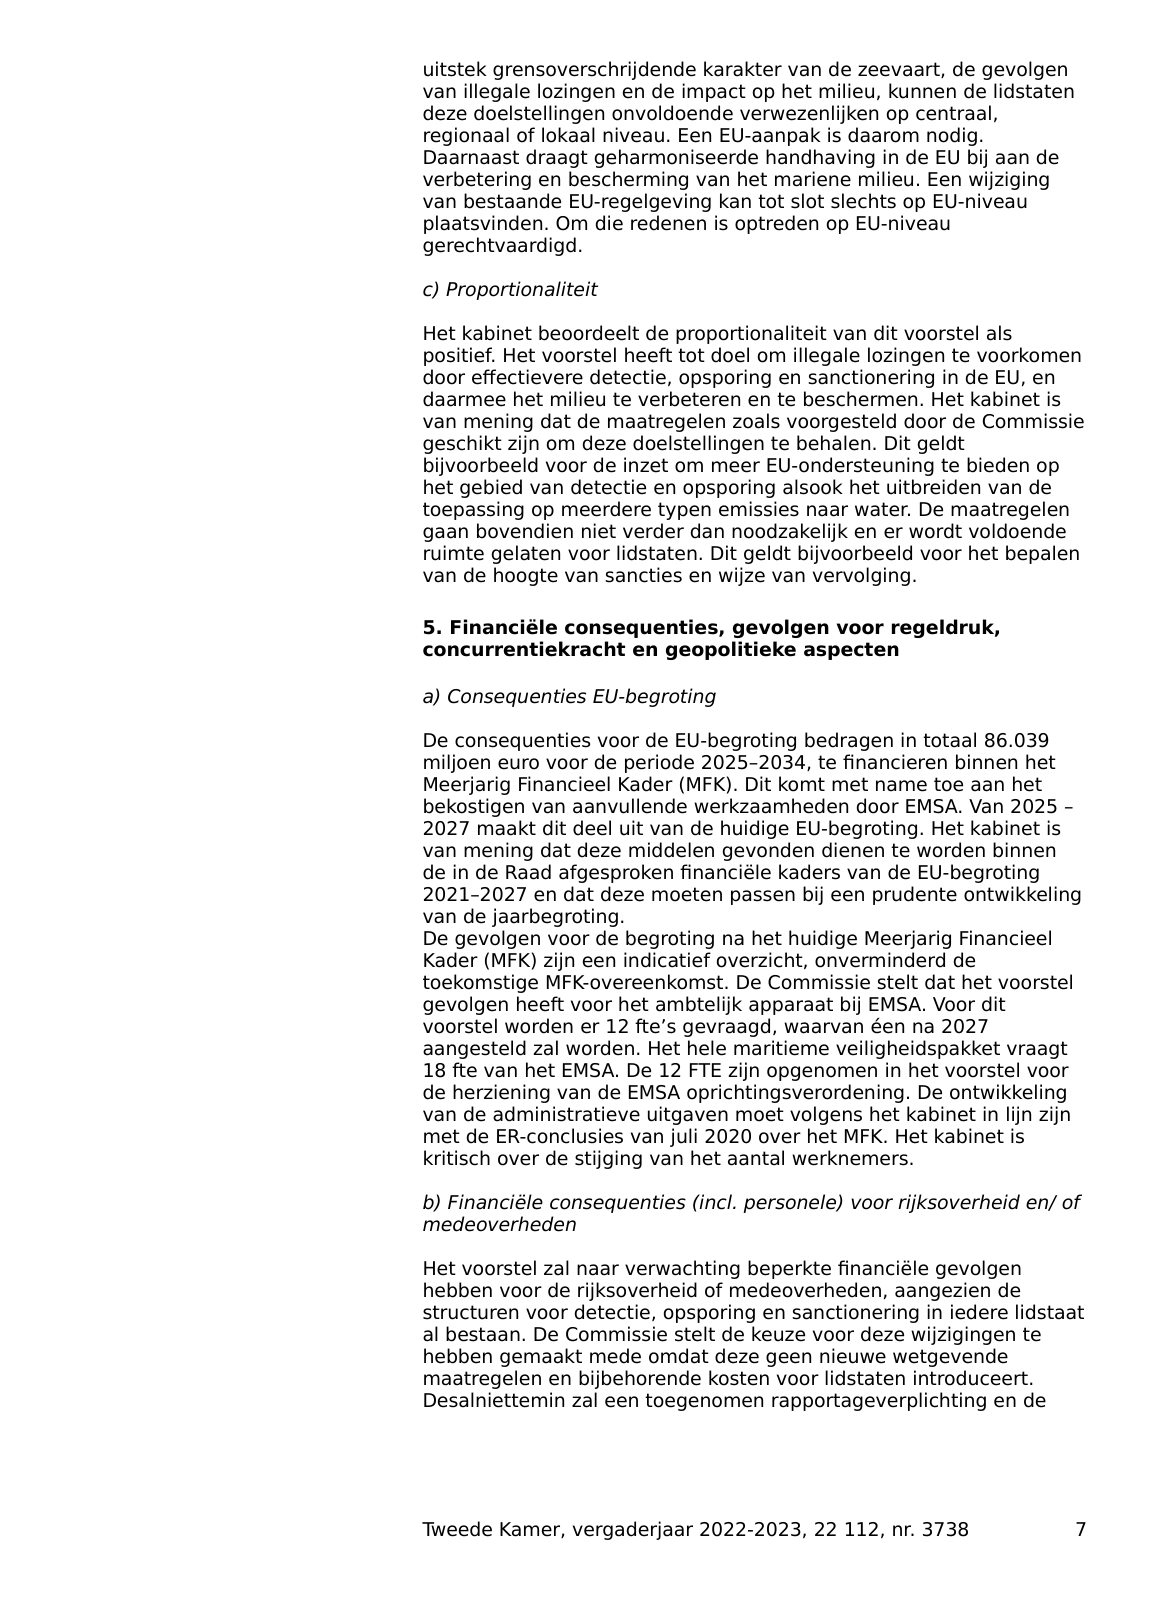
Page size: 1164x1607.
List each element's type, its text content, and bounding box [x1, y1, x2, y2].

text uitstek grensoverschrijdende karakter van de zeevaart, de gevolgen van illegale lozingen en de impact op het milieu, kunnen de lidstaten deze doelstellingen onvoldoende verwezenlijken op centraal, regionaal of lokaal niveau. Een EU-aanpak is daarom nodig. Daarnaast draagt geharmoniseerde handhaving in de EU bij aan de verbetering en bescherming van het mariene milieu. Een wijziging van bestaande EU-regelgeving kan tot slot slechts op EU-niveau plaatsvinden. Om die redenen is optreden op EU-niveau gerechtvaardigd. [422, 59, 1087, 257]
subtitle 5. Financiële consequenties, gevolgen voor regeldruk, concurrentiekracht en geopolitieke aspecten [422, 617, 1087, 661]
text De gevolgen voor de begroting na het huidige Meerjarig Financieel Kader (MFK) zijn een indicatief overzicht, onverminderd de toekomstige MFK-overeenkomst. De Commissie stelt dat het voorstel gevolgen heeft voor het ambtelijk apparaat bij EMSA. Voor dit voorstel worden er 12 fte’s gevraagd, waarvan éen na 2027 aangesteld zal worden. Het hele maritieme veiligheidspakket vraagt 18 fte van het EMSA. De 12 FTE zijn opgenomen in het voorstel voor de herziening van de EMSA oprichtingsverordening. De ontwikkeling van de administratieve uitgaven moet volgens het kabinet in lijn zijn met de ER-conclusies van juli 2020 over het MFK. Het kabinet is kritisch over de stijging van het aantal werknemers. [422, 928, 1087, 1170]
text De consequenties voor de EU-begroting bedragen in totaal 86.039 miljoen euro voor de periode 2025–2034, te financieren binnen het Meerjarig Financieel Kader (MFK). Dit komt met name toe aan het bekostigen van aanvullende werkzaamheden door EMSA. Van 2025 – 2027 maakt dit deel uit van de huidige EU-begroting. Het kabinet is van mening dat deze middelen gevonden dienen te worden binnen de in de Raad afgesproken financiële kaders van de EU-begroting 2021–2027 en dat deze moeten passen bij een prudente ontwikkeling van de jaarbegroting. [422, 730, 1087, 928]
subtitle c) Proportionaliteit [422, 279, 1087, 301]
text Het voorstel zal naar verwachting beperkte financiële gevolgen hebben voor de rijksoverheid of medeoverheden, aangezien de structuren voor detectie, opsporing en sanctionering in iedere lidstaat al bestaan. De Commissie stelt de keuze voor deze wijzigingen te hebben gemaakt mede omdat deze geen nieuwe wetgevende maatregelen en bijbehorende kosten voor lidstaten introduceert. Desalniettemin zal een toegenomen rapportageverplichting en de [422, 1258, 1087, 1412]
subtitle b) Financiële consequenties (incl. personele) voor rijksoverheid en/ of medeoverheden [422, 1192, 1087, 1236]
subtitle a) Consequenties EU-begroting [422, 686, 1087, 708]
text Het kabinet beoordeelt de proportionaliteit van dit voorstel als positief. Het voorstel heeft tot doel om illegale lozingen te voorkomen door effectievere detectie, opsporing en sanctionering in de EU, en daarmee het milieu te verbeteren en te beschermen. Het kabinet is van mening dat de maatregelen zoals voorgesteld door de Commissie geschikt zijn om deze doelstellingen te behalen. Dit geldt bijvoorbeeld voor de inzet om meer EU-ondersteuning te bieden op het gebied van detectie en opsporing alsook het uitbreiden van de toepassing op meerdere typen emissies naar water. De maatregelen gaan bovendien niet verder dan noodzakelijk en er wordt voldoende ruimte gelaten voor lidstaten. Dit geldt bijvoorbeeld voor het bepalen van de hoogte van sancties en wijze van vervolging. [422, 323, 1087, 587]
